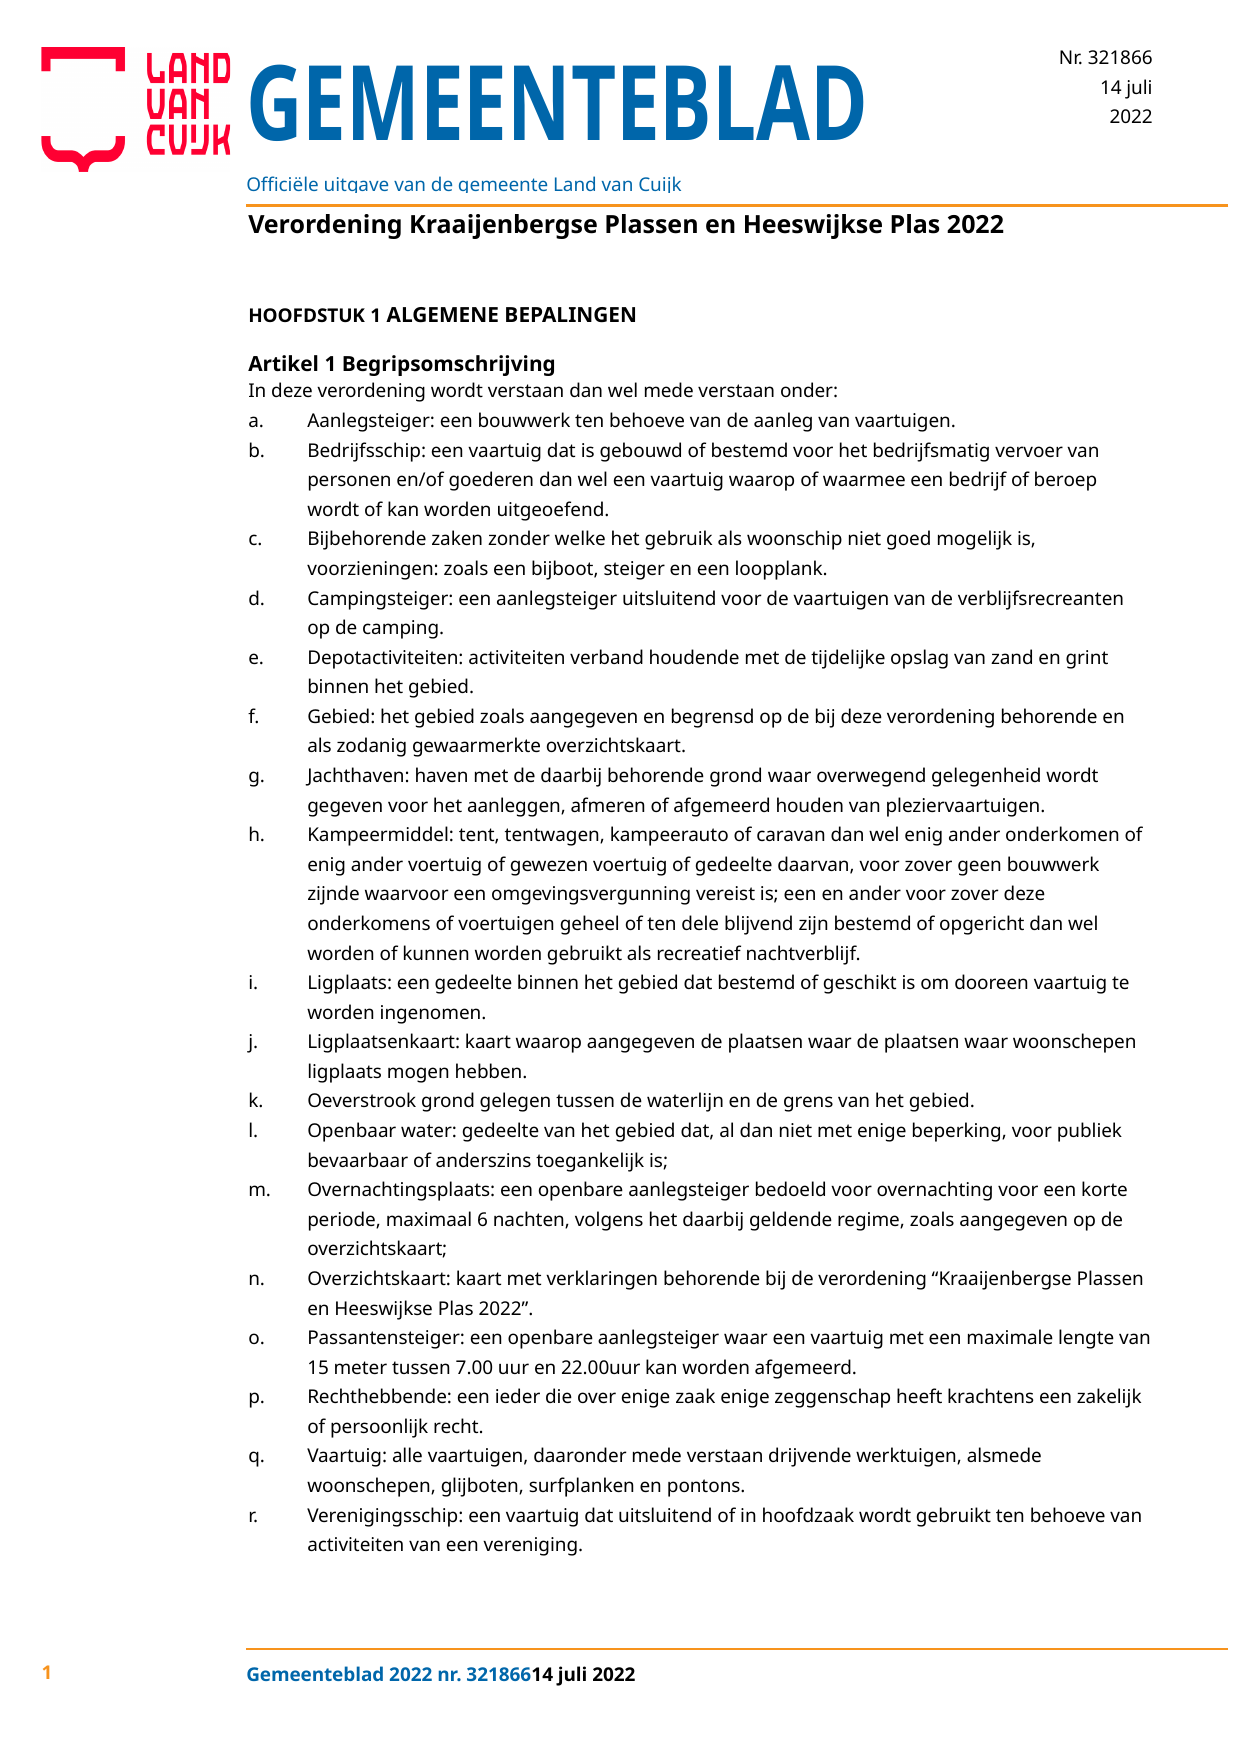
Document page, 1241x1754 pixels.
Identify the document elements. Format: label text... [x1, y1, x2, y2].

list Aanlegsteiger: een bouwwerk ten behoeve van de aanleg van vaartuigen. [248, 407, 1152, 433]
list Overzichtskaart: kaart met verklaringen behorende bij de verordening “Kraaijenbergse Plassen en Heeswijkse Plas 2022”. [248, 1265, 1152, 1320]
list Depotactiviteiten: activiteiten verband houdende met de tijdelijke opslag van zand en grint binnen het gebied. [248, 644, 1152, 699]
list Kampeermiddel: tent, tentwagen, kampeerauto of caravan dan wel enig ander onderkomen of enig ander voertuig of gewezen voertuig of gedeelte daarvan, voor zover geen bouwwerk zijnde waarvoor een omgevingsvergunning vereist is; een en ander voor zover deze onderkomens of voertuigen geheel of ten dele blijvend zijn bestemd of opgericht dan wel worden of kunnen worden gebruikt als recreatief nachtverblijf. [248, 821, 1152, 965]
list Ligplaats: een gedeelte binnen het gebied dat bestemd of geschikt is om dooreen vaartuig te worden ingenomen. [248, 969, 1152, 1024]
list Verenigingsschip: een vaartuig dat uitsluitend of in hoofdzaak wordt gebruikt ten behoeve van activiteiten van een vereniging. [248, 1502, 1152, 1557]
list Passantensteiger: een openbare aanlegsteiger waar een vaartuig met een maximale lengte van 15 meter tussen 7.00 uur en 22.00uur kan worden afgemeerd. [248, 1324, 1152, 1379]
list Vaartuig: alle vaartuigen, daaronder mede verstaan drijvende werktuigen, alsmede woonschepen, glijboten, surfplanken en pontons. [248, 1443, 1152, 1498]
picture [41, 47, 231, 172]
list Oeverstrook grond gelegen tussen de waterlijn en de grens van het gebied. [248, 1088, 1152, 1113]
list Bijbehorende zaken zonder welke het gebruik als woonschip niet goed mogelijk is, voorzieningen: zoals een bijboot, steiger en een loopplank. [248, 526, 1152, 581]
list Bedrijfsschip: een vaartuig dat is gebouwd of bestemd voor het bedrijfsmatig vervoer van personen en/of goederen dan wel een vaartuig waarop of waarmee een bedrijf of beroep wordt of kan worden uitgeoefend. [248, 437, 1152, 522]
list Overnachtingsplaats: een openbare aanlegsteiger bedoeld voor overnachting voor een korte periode, maximaal 6 nachten, volgens het daarbij geldende regime, zoals aangegeven op de overzichtskaart; [248, 1176, 1152, 1261]
text In deze verordening wordt verstaan dan wel mede verstaan onder: [248, 378, 1152, 403]
list Campingsteiger: een aanlegsteiger uitsluitend voor de vaartuigen van de verblijfsrecreanten op de camping. [248, 585, 1152, 640]
list Openbaar water: gedeelte van het gebied dat, al dan niet met enige beperking, voor publiek bevaarbaar of anderszins toegankelijk is; [248, 1117, 1152, 1172]
list Ligplaatsenkaart: kaart waarop aangegeven de plaatsen waar de plaatsen waar woonschepen ligplaats mogen hebben. [248, 1028, 1152, 1084]
text Artikel 1 Begripsomschrijving [248, 349, 1152, 378]
text HOOFDSTUK 1 ALGEMENE BEPALINGEN [248, 300, 1152, 328]
list Rechthebbende: een ieder die over enige zaak enige zeggenschap heeft krachtens een zakelijk of persoonlijk recht. [248, 1383, 1152, 1439]
text Verordening Kraaijenbergse Plassen en Heeswijkse Plas 2022 [248, 207, 1152, 241]
list Gebied: het gebied zoals aangegeven en begrensd op de bij deze verordening behorende en als zodanig gewaarmerkte overzichtskaart. [248, 703, 1152, 758]
list Jachthaven: haven met de daarbij behorende grond waar overwegend gelegenheid wordt gegeven voor het aanleggen, afmeren of afgemeerd houden van pleziervaartuigen. [248, 762, 1152, 817]
